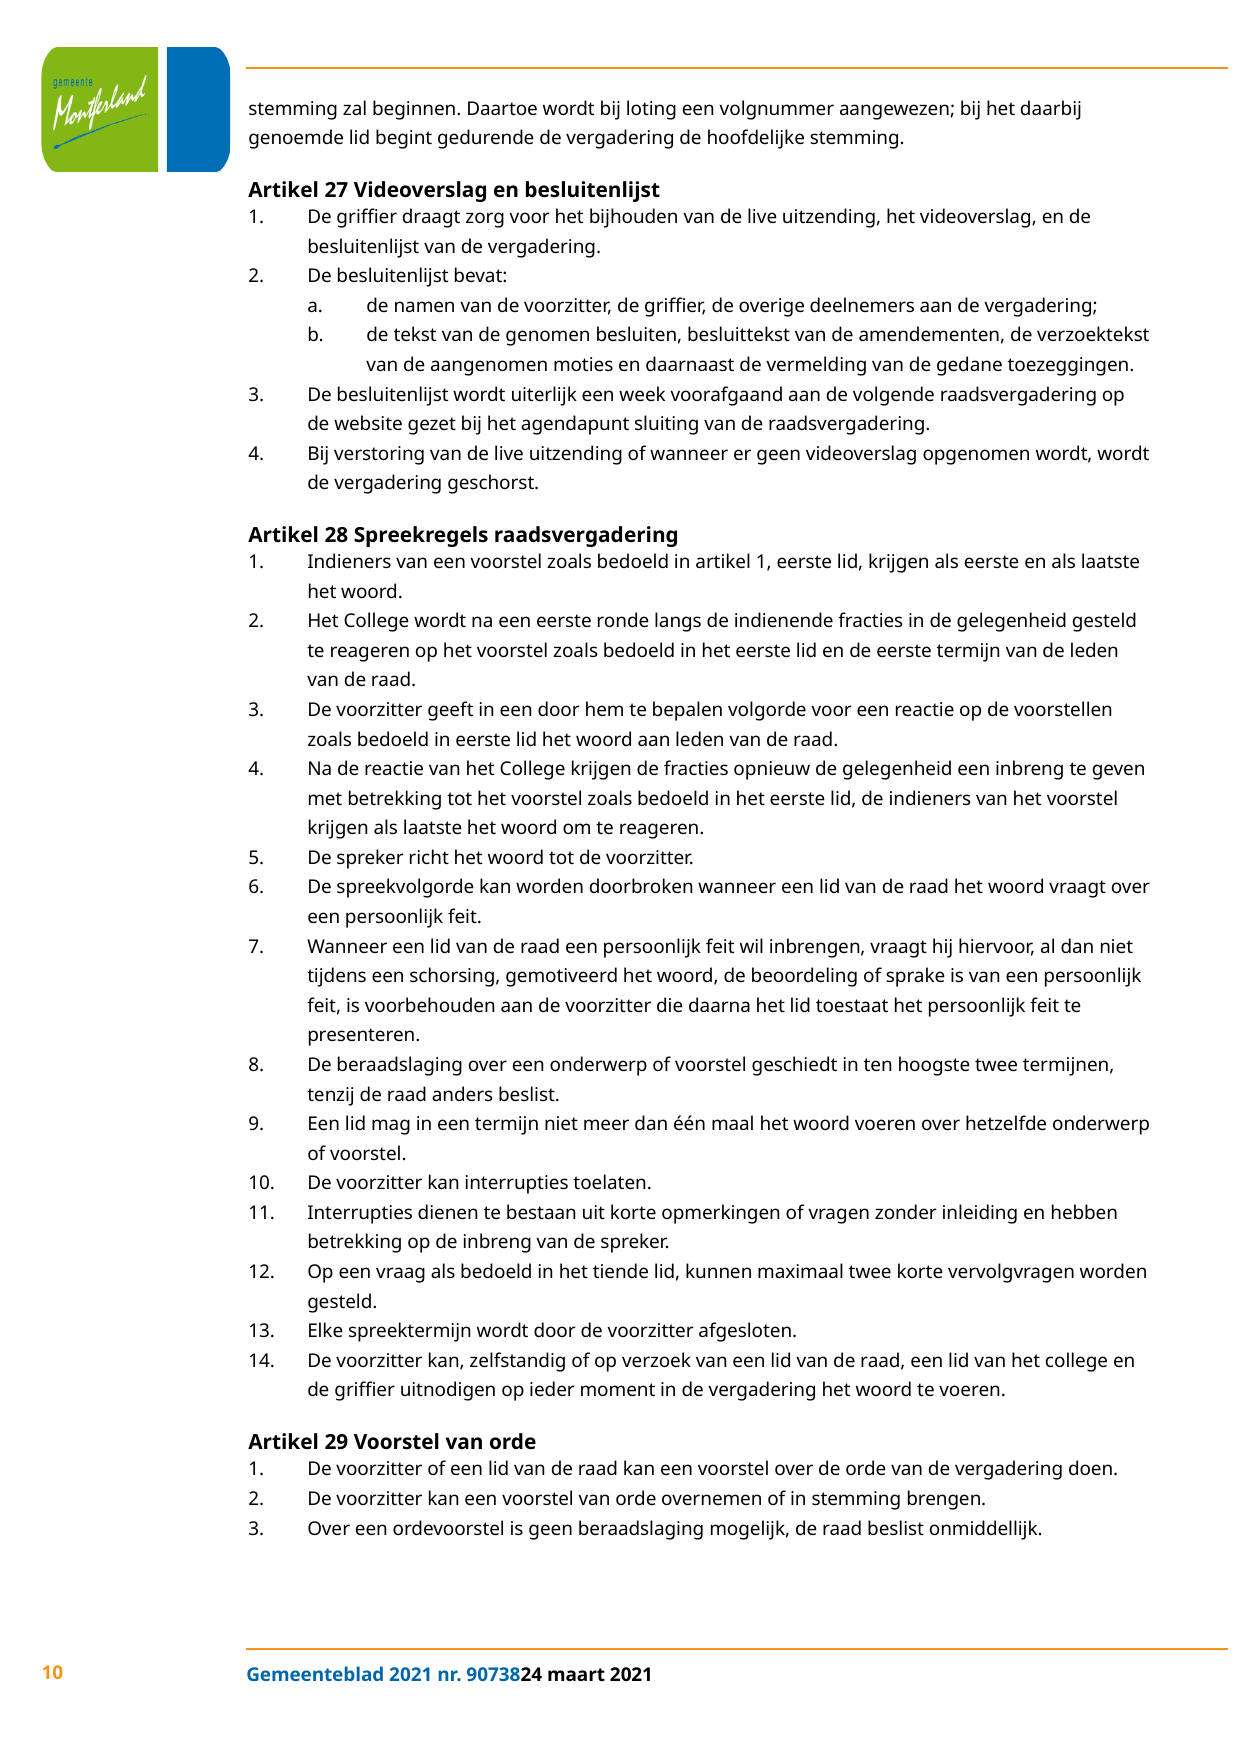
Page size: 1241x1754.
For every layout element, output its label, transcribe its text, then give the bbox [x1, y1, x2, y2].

text Artikel 27 Videoverslag en besluitenlijst [248, 175, 1152, 203]
list Interrupties dienen te bestaan uit korte opmerkingen of vragen zonder inleiding en hebben betrekking op de inbreng van de spreker. [248, 1199, 1152, 1254]
list Wanneer een lid van de raad een persoonlijk feit wil inbrengen, vraagt hij hiervoor, al dan niet tijdens een schorsing, gemotiveerd het woord, de beoordeling of sprake is van een persoonlijk feit, is voorbehouden aan de voorzitter die daarna het lid toestaat het persoonlijk feit te presenteren. [248, 933, 1152, 1047]
list Een lid mag in een termijn niet meer dan één maal het woord voeren over hetzelfde onderwerp of voorstel. [248, 1110, 1152, 1166]
list Indieners van een voorstel zoals bedoeld in artikel 1, eerste lid, krijgen als eerste en als laatste het woord. [248, 548, 1152, 604]
list De voorzitter of een lid van de raad kan een voorstel over de orde van de vergadering doen. [248, 1456, 1152, 1481]
list Over een ordevoorstel is geen beraadslaging mogelijk, de raad beslist onmiddellijk. [248, 1515, 1152, 1540]
list de namen van de voorzitter, de griffier, de overige deelnemers aan de vergadering; [307, 292, 1152, 318]
list de tekst van de genomen besluiten, besluittekst van de amendementen, de verzoektekst van de aangenomen moties en daarnaast de vermelding van de gedane toezeggingen. [307, 322, 1152, 377]
text Artikel 28 Spreekregels raadsvergadering [248, 520, 1152, 548]
list De voorzitter kan een voorstel van orde overnemen of in stemming brengen. [248, 1485, 1152, 1511]
list De spreekvolgorde kan worden doorbroken wanneer een lid van de raad het woord vraagt over een persoonlijk feit. [248, 874, 1152, 929]
list Het College wordt na een eerste ronde langs de indienende fracties in de gelegenheid gesteld te reageren op het voorstel zoals bedoeld in het eerste lid en de eerste termijn van de leden van de raad. [248, 607, 1152, 692]
text stemming zal beginnen. Daartoe wordt bij loting een volgnummer aangewezen; bij het daarbij genoemde lid begint gedurende de vergadering de hoofdelijke stemming. [248, 95, 1152, 150]
text Artikel 29 Voorstel van orde [248, 1427, 1152, 1456]
picture [41, 47, 231, 172]
list De voorzitter geeft in een door hem te bepalen volgorde voor een reactie op de voorstellen zoals bedoeld in eerste lid het woord aan leden van de raad. [248, 696, 1152, 752]
list Bij verstoring van de live uitzending of wanneer er geen videoverslag opgenomen wordt, wordt de vergadering geschorst. [248, 440, 1152, 495]
list De beraadslaging over een onderwerp of voorstel geschiedt in ten hoogste twee termijnen, tenzij de raad anders beslist. [248, 1051, 1152, 1107]
list Elke spreektermijn wordt door de voorzitter afgesloten. [248, 1317, 1152, 1343]
list De voorzitter kan, zelfstandig of op verzoek van een lid van de raad, een lid van het college en de griffier uitnodigen op ieder moment in de vergadering het woord te voeren. [248, 1347, 1152, 1402]
list De griffier draagt zorg voor het bijhouden van de live uitzending, het videoverslag, en de besluitenlijst van de vergadering. [248, 203, 1152, 258]
list Op een vraag als bedoeld in het tiende lid, kunnen maximaal twee korte vervolgvragen worden gesteld. [248, 1258, 1152, 1314]
list De besluitenlijst wordt uiterlijk een week voorafgaand aan de volgende raadsvergadering op de website gezet bij het agendapunt sluiting van de raadsvergadering. [248, 381, 1152, 436]
list Na de reactie van het College krijgen de fracties opnieuw de gelegenheid een inbreng te geven met betrekking tot het voorstel zoals bedoeld in het eerste lid, de indieners van het voorstel krijgen als laatste het woord om te reageren. [248, 755, 1152, 840]
list De spreker richt het woord tot de voorzitter. [248, 844, 1152, 870]
list De voorzitter kan interrupties toelaten. [248, 1169, 1152, 1195]
list De besluitenlijst bevat: [248, 262, 1152, 288]
